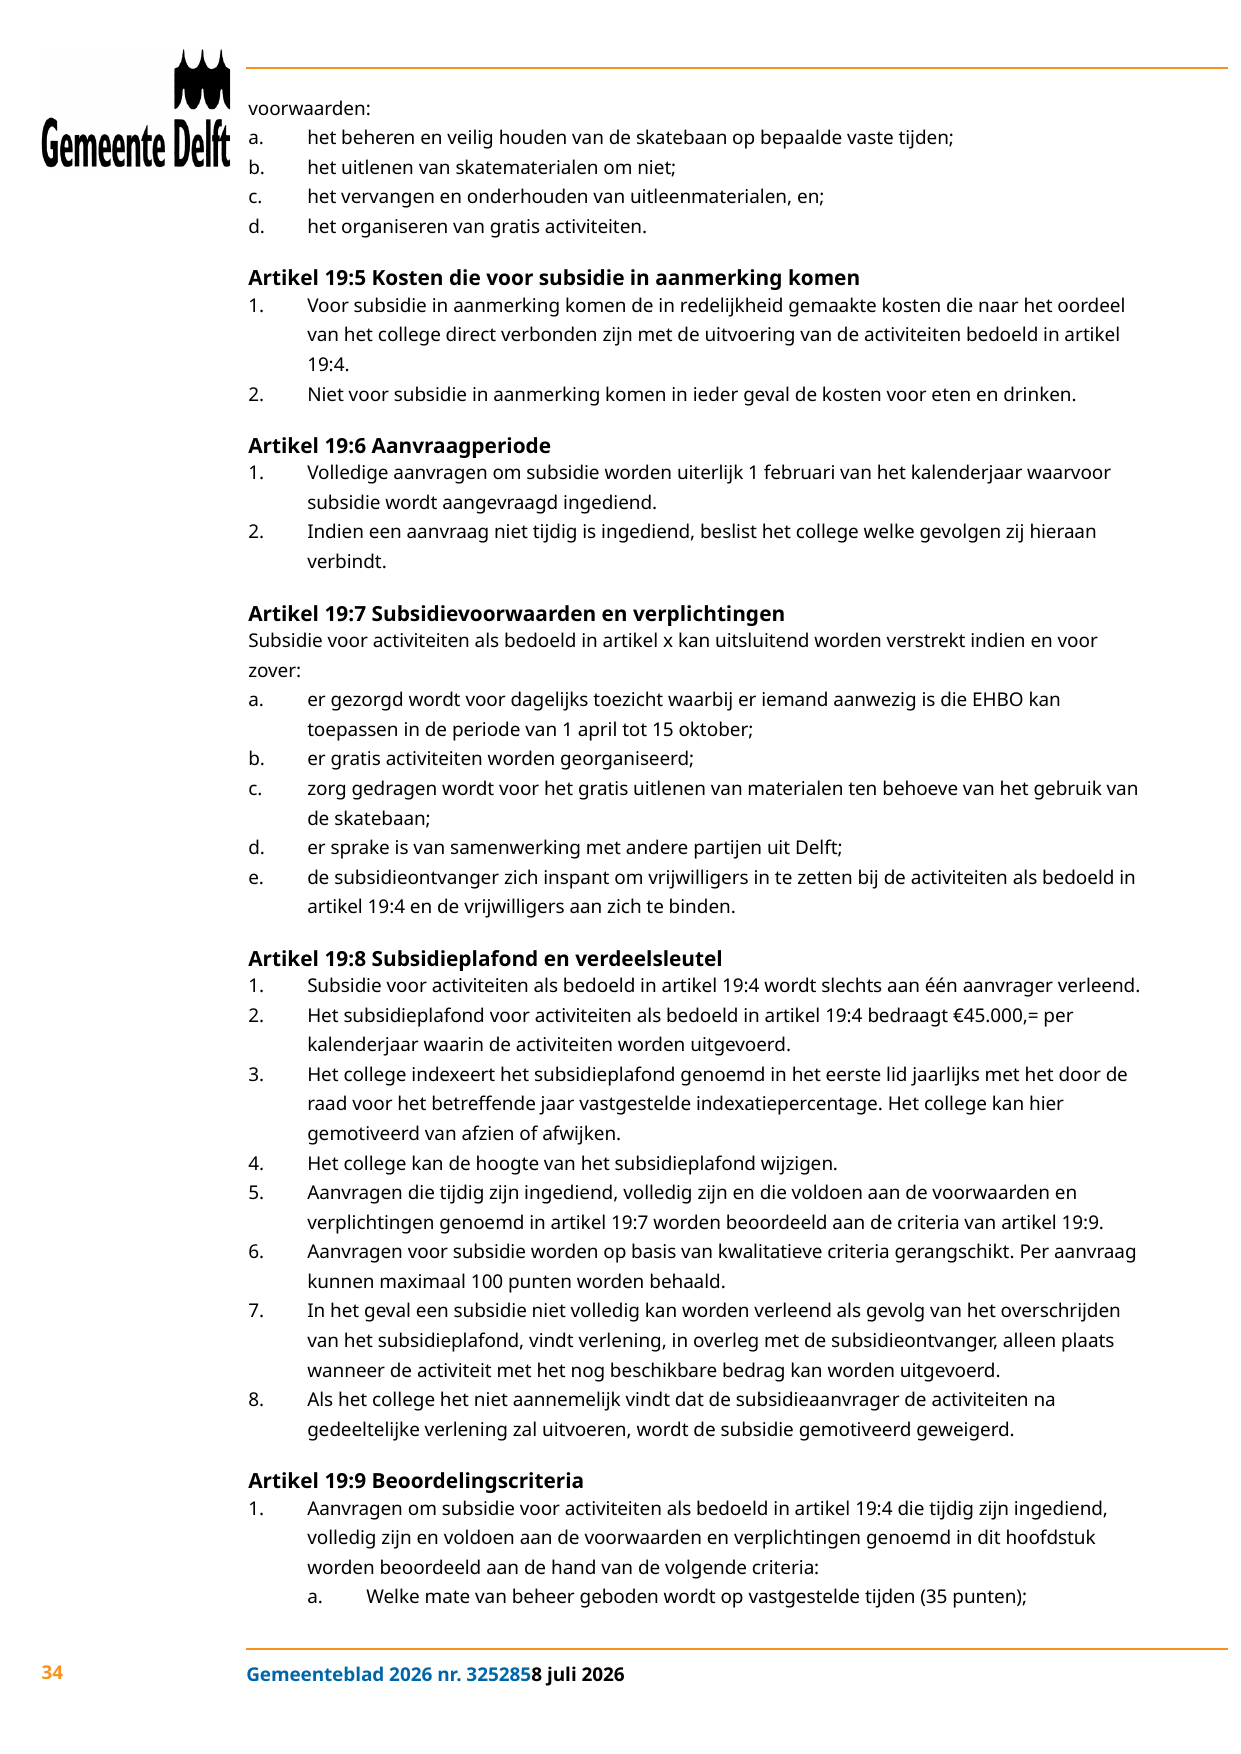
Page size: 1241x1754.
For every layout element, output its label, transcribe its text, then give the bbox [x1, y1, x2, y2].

list Niet voor subsidie in aanmerking komen in ieder geval de kosten voor eten en drinken. [248, 381, 1152, 406]
text Artikel 19:9 Beoordelingscriteria [248, 1466, 1152, 1495]
list Welke mate van beheer geboden wordt op vastgestelde tijden (35 punten); [307, 1584, 1152, 1609]
list Volledige aanvragen om subsidie worden uiterlijk 1 februari van het kalenderjaar waarvoor subsidie wordt aangevraagd ingediend. [248, 459, 1152, 515]
list Als het college het niet aannemelijk vindt dat de subsidieaanvrager de activiteiten na gedeeltelijke verlening zal uitvoeren, wordt de subsidie gemotiveerd geweigerd. [248, 1386, 1152, 1442]
list In het geval een subsidie niet volledig kan worden verleend als gevolg van het overschrijden van het subsidieplafond, vindt verlening, in overleg met de subsidieontvanger, alleen plaats wanneer de activiteit met het nog beschikbare bedrag kan worden uitgevoerd. [248, 1298, 1152, 1383]
picture [41, 47, 231, 172]
list het uitlenen van skatematerialen om niet; [248, 154, 1152, 180]
list Aanvragen om subsidie voor activiteiten als bedoeld in artikel 19:4 die tijdig zijn ingediend, volledig zijn en voldoen aan de voorwaarden en verplichtingen genoemd in dit hoofdstuk worden beoordeeld aan de hand van de volgende criteria: [248, 1495, 1152, 1580]
list Subsidie voor activiteiten als bedoeld in artikel 19:4 wordt slechts aan één aanvrager verleend. [248, 972, 1152, 998]
list de subsidieontvanger zich inspant om vrijwilligers in te zetten bij de activiteiten als bedoeld in artikel 19:4 en de vrijwilligers aan zich te binden. [248, 864, 1152, 919]
list Het college indexeert het subsidieplafond genoemd in het eerste lid jaarlijks met het door de raad voor het betreffende jaar vastgestelde indexatiepercentage. Het college kan hier gemotiveerd van afzien of afwijken. [248, 1061, 1152, 1146]
text Subsidie voor activiteiten als bedoeld in artikel x kan uitsluitend worden verstrekt indien en voor zover: [248, 627, 1152, 682]
list zorg gedragen wordt voor het gratis uitlenen van materialen ten behoeve van het gebruik van de skatebaan; [248, 775, 1152, 830]
list Aanvragen die tijdig zijn ingediend, volledig zijn en die voldoen aan de voorwaarden en verplichtingen genoemd in artikel 19:7 worden beoordeeld aan de criteria van artikel 19:9. [248, 1179, 1152, 1235]
list er gratis activiteiten worden georganiseerd; [248, 746, 1152, 771]
list Aanvragen voor subsidie worden op basis van kwalitatieve criteria gerangschikt. Per aanvraag kunnen maximaal 100 punten worden behaald. [248, 1238, 1152, 1294]
list Voor subsidie in aanmerking komen de in redelijkheid gemaakte kosten die naar het oordeel van het college direct verbonden zijn met de uitvoering van de activiteiten bedoeld in artikel 19:4. [248, 292, 1152, 377]
list het organiseren van gratis activiteiten. [248, 213, 1152, 239]
list er gezorgd wordt voor dagelijks toezicht waarbij er iemand aanwezig is die EHBO kan toepassen in de periode van 1 april tot 15 oktober; [248, 686, 1152, 742]
list Het subsidieplafond voor activiteiten als bedoeld in artikel 19:4 bedraagt €45.000,= per kalenderjaar waarin de activiteiten worden uitgevoerd. [248, 1002, 1152, 1057]
list Het college kan de hoogte van het subsidieplafond wijzigen. [248, 1150, 1152, 1176]
text voorwaarden: [248, 95, 1152, 121]
list het beheren en veilig houden van de skatebaan op bepaalde vaste tijden; [248, 124, 1152, 150]
text Artikel 19:5 Kosten die voor subsidie in aanmerking komen [248, 263, 1152, 292]
text Artikel 19:8 Subsidieplafond en verdeelsleutel [248, 944, 1152, 972]
text Artikel 19:7 Subsidievoorwaarden en verplichtingen [248, 599, 1152, 627]
list er sprake is van samenwerking met andere partijen uit Delft; [248, 834, 1152, 860]
list het vervangen en onderhouden van uitleenmaterialen, en; [248, 183, 1152, 209]
list Indien een aanvraag niet tijdig is ingediend, beslist het college welke gevolgen zij hieraan verbindt. [248, 519, 1152, 574]
text Artikel 19:6 Aanvraagperiode [248, 431, 1152, 459]
